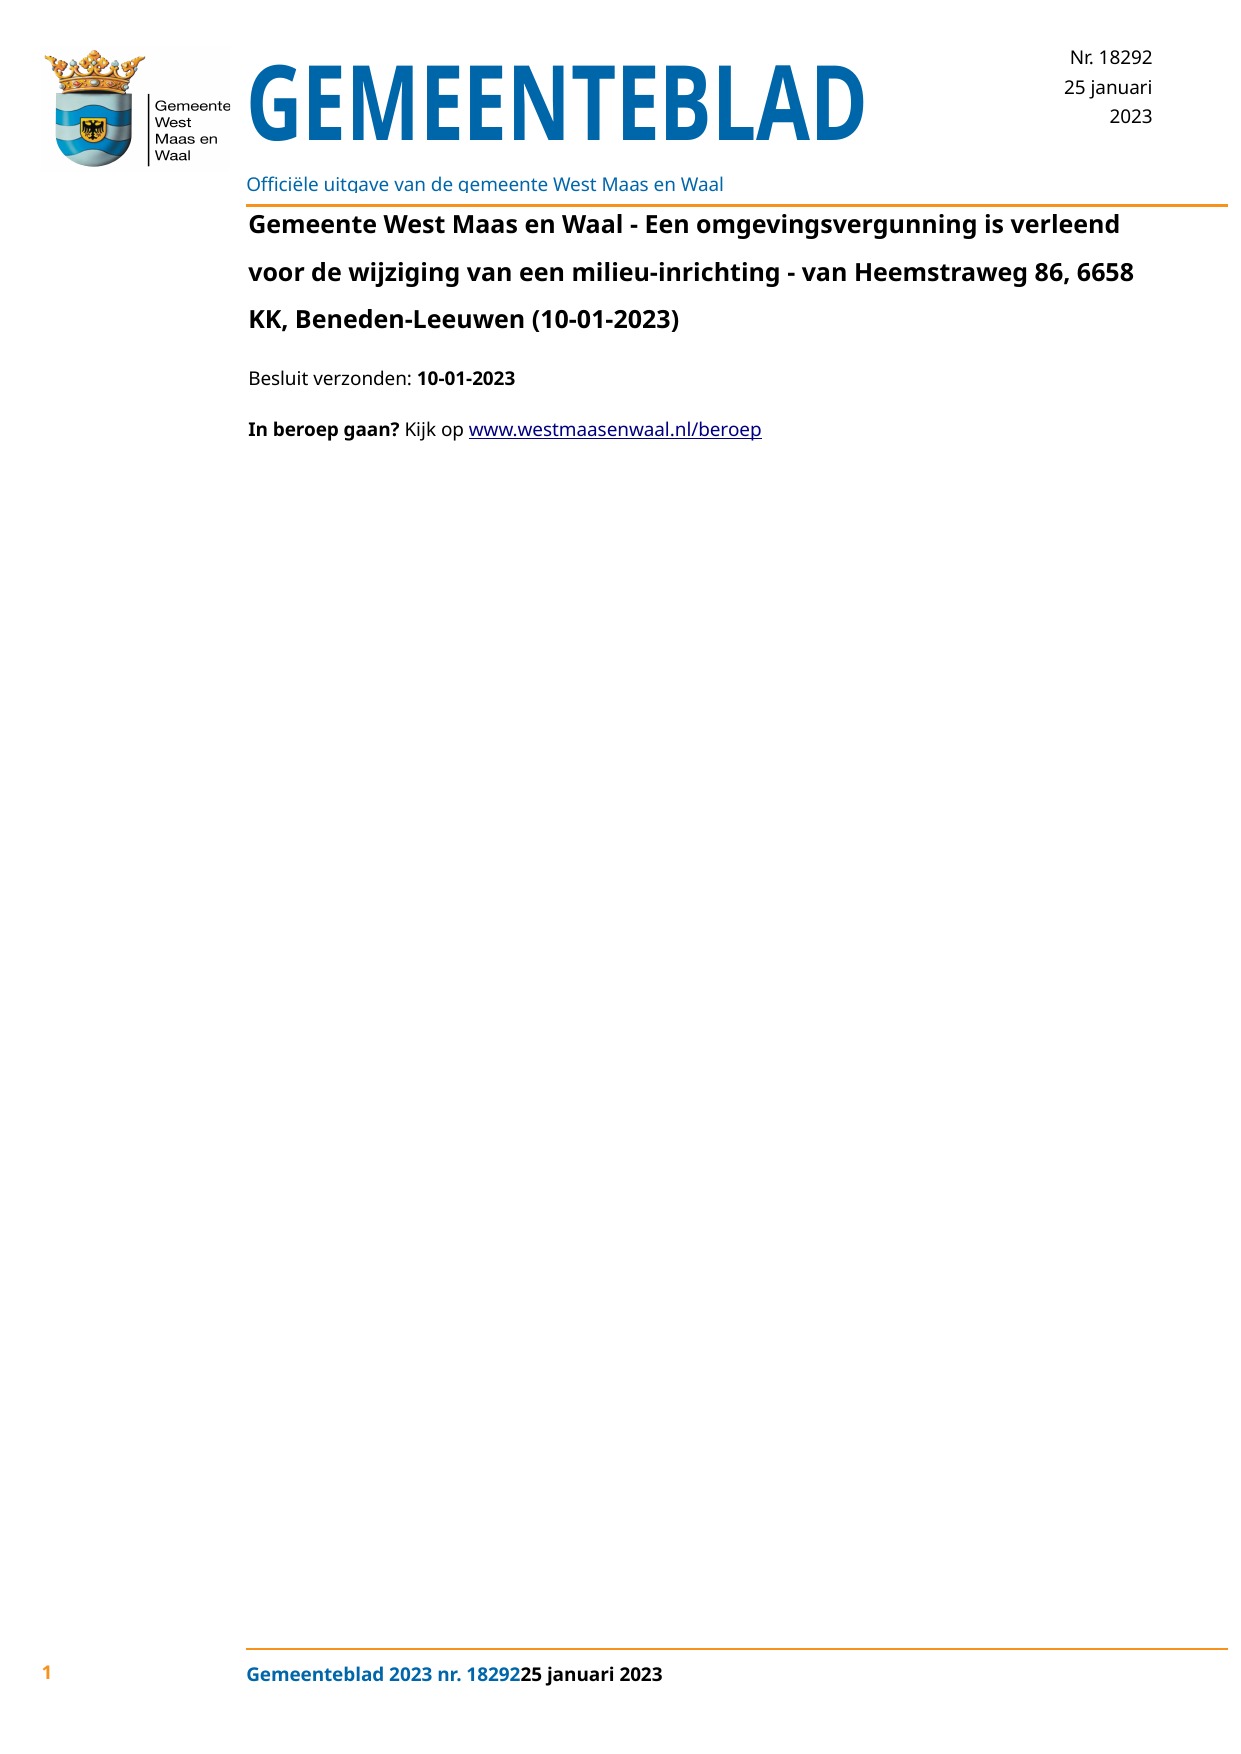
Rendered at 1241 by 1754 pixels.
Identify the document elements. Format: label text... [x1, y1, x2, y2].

text Gemeente West Maas en Waal - Een omgevingsvergunning is verleend voor de wijziging van een milieu-inrichting - van Heemstraweg 86, 6658 KK, Beneden-Leeuwen (10-01-2023) [248, 207, 1152, 336]
text Besluit verzonden: 10-01-2023 [248, 366, 1152, 391]
text In beroep gaan? Kijk op www.westmaasenwaal.nl/beroep [248, 416, 1152, 442]
picture [41, 47, 231, 172]
